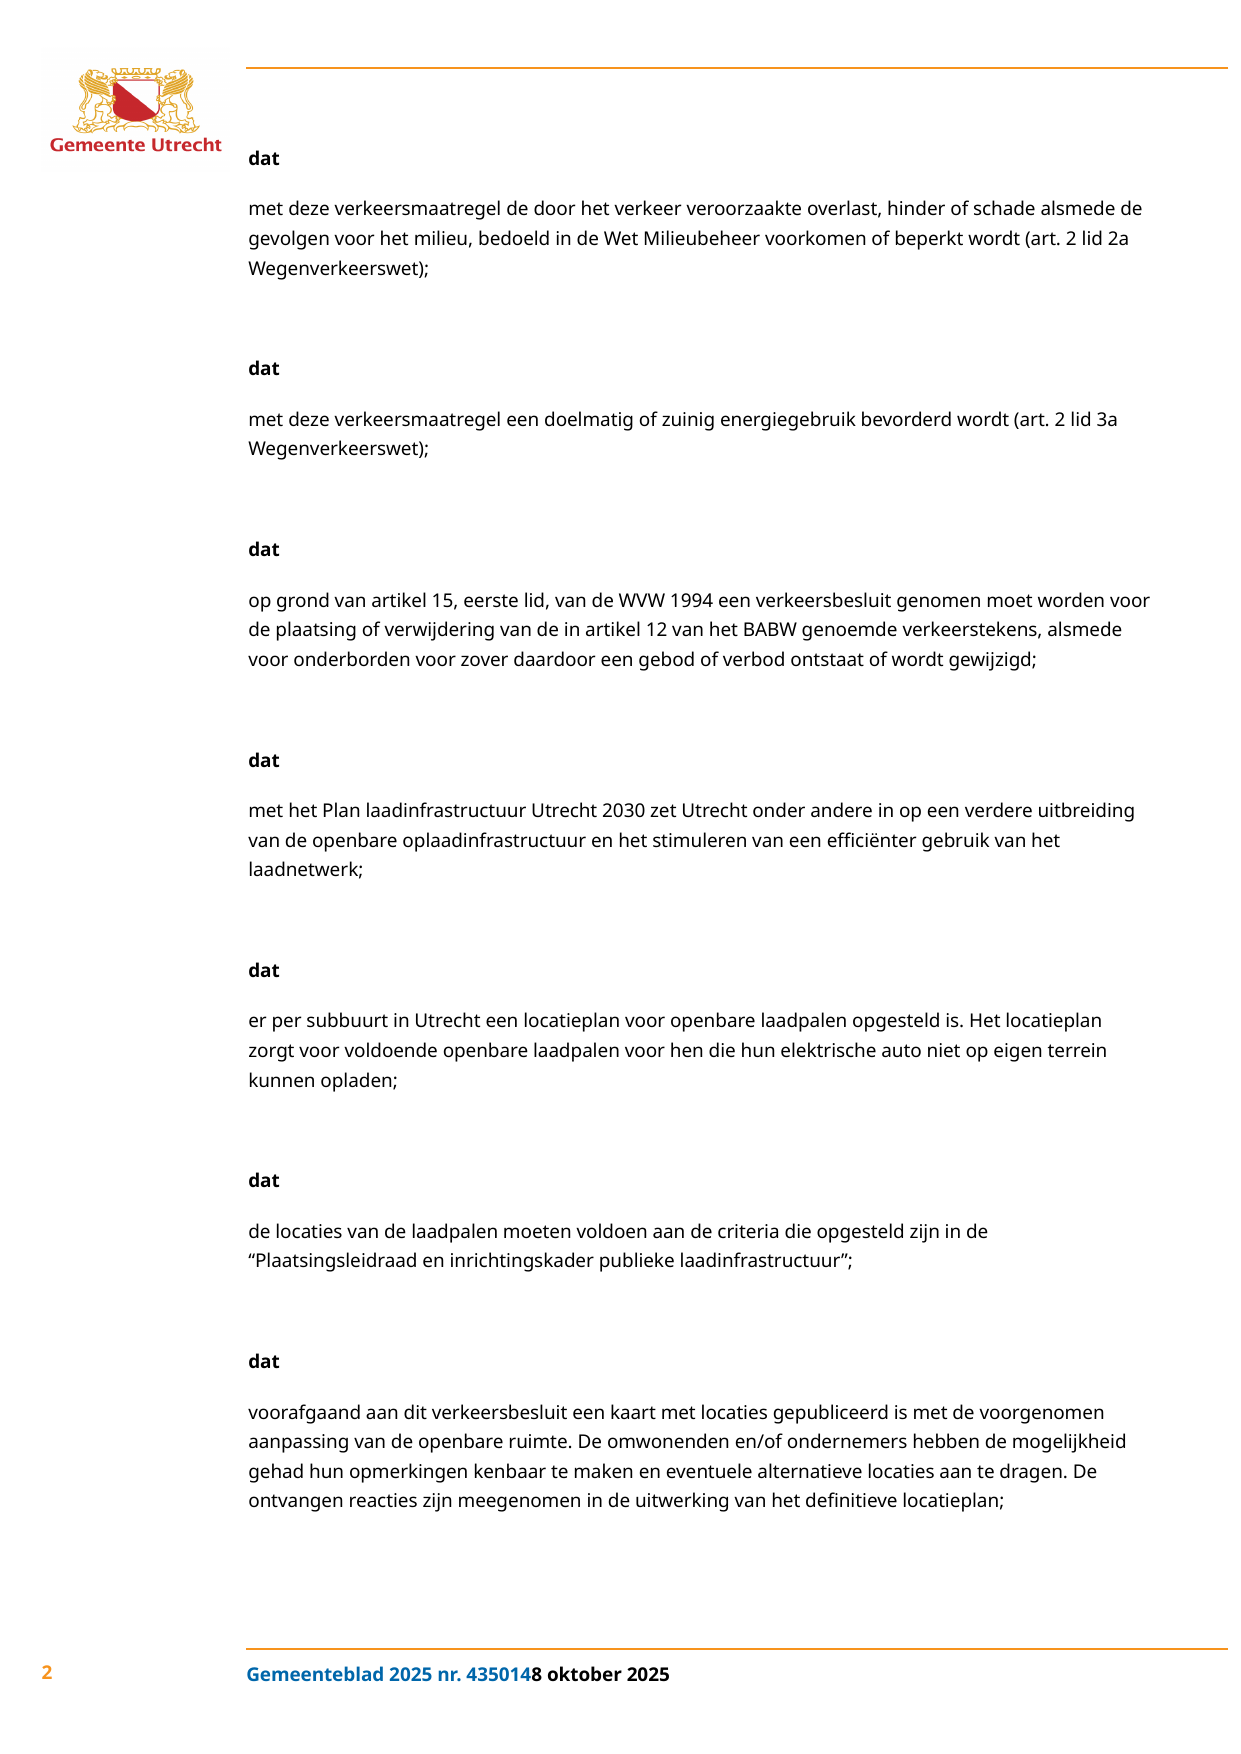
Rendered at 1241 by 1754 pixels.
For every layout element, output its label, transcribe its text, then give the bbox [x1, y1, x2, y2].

text dat [248, 747, 1152, 773]
text dat [248, 536, 1152, 562]
text met deze verkeersmaatregel een doelmatig of zuinig energiegebruik bevorderd wordt (art. 2 lid 3a Wegenverkeerswet); [248, 406, 1152, 461]
picture [41, 47, 231, 172]
text dat [248, 1168, 1152, 1193]
text voorafgaand aan dit verkeersbesluit een kaart met locaties gepubliceerd is met de voorgenomen aanpassing van de openbare ruimte. De omwonenden en/of ondernemers hebben de mogelijkheid gehad hun opmerkingen kenbaar te maken en eventuele alternatieve locaties aan te dragen. De ontvangen reacties zijn meegenomen in de uitwerking van het definitieve locatieplan; [248, 1399, 1152, 1513]
text er per subbuurt in Utrecht een locatieplan voor openbare laadpalen opgesteld is. Het locatieplan zorgt voor voldoende openbare laadpalen voor hen die hun elektrische auto niet op eigen terrein kunnen opladen; [248, 1008, 1152, 1093]
text de locaties van de laadpalen moeten voldoen aan de criteria die opgesteld zijn in de “Plaatsingsleidraad en inrichtingskader publieke laadinfrastructuur”; [248, 1218, 1152, 1273]
text dat [248, 145, 1152, 171]
text met het Plan laadinfrastructuur Utrecht 2030 zet Utrecht onder andere in op een verdere uitbreiding van de openbare oplaadinfrastructuur en het stimuleren van een efficiënter gebruik van het laadnetwerk; [248, 797, 1152, 882]
text op grond van artikel 15, eerste lid, van de WVW 1994 een verkeersbesluit genomen moet worden voor de plaatsing of verwijdering van de in artikel 12 van het BABW genoemde verkeerstekens, alsmede voor onderborden voor zover daardoor een gebod of verbod ontstaat of wordt gewijzigd; [248, 587, 1152, 672]
text met deze verkeersmaatregel de door het verkeer veroorzaakte overlast, hinder of schade alsmede de gevolgen voor het milieu, bedoeld in de Wet Milieubeheer voorkomen of beperkt wordt (art. 2 lid 2a Wegenverkeerswet); [248, 196, 1152, 281]
text dat [248, 1348, 1152, 1374]
text dat [248, 957, 1152, 983]
text dat [248, 356, 1152, 381]
